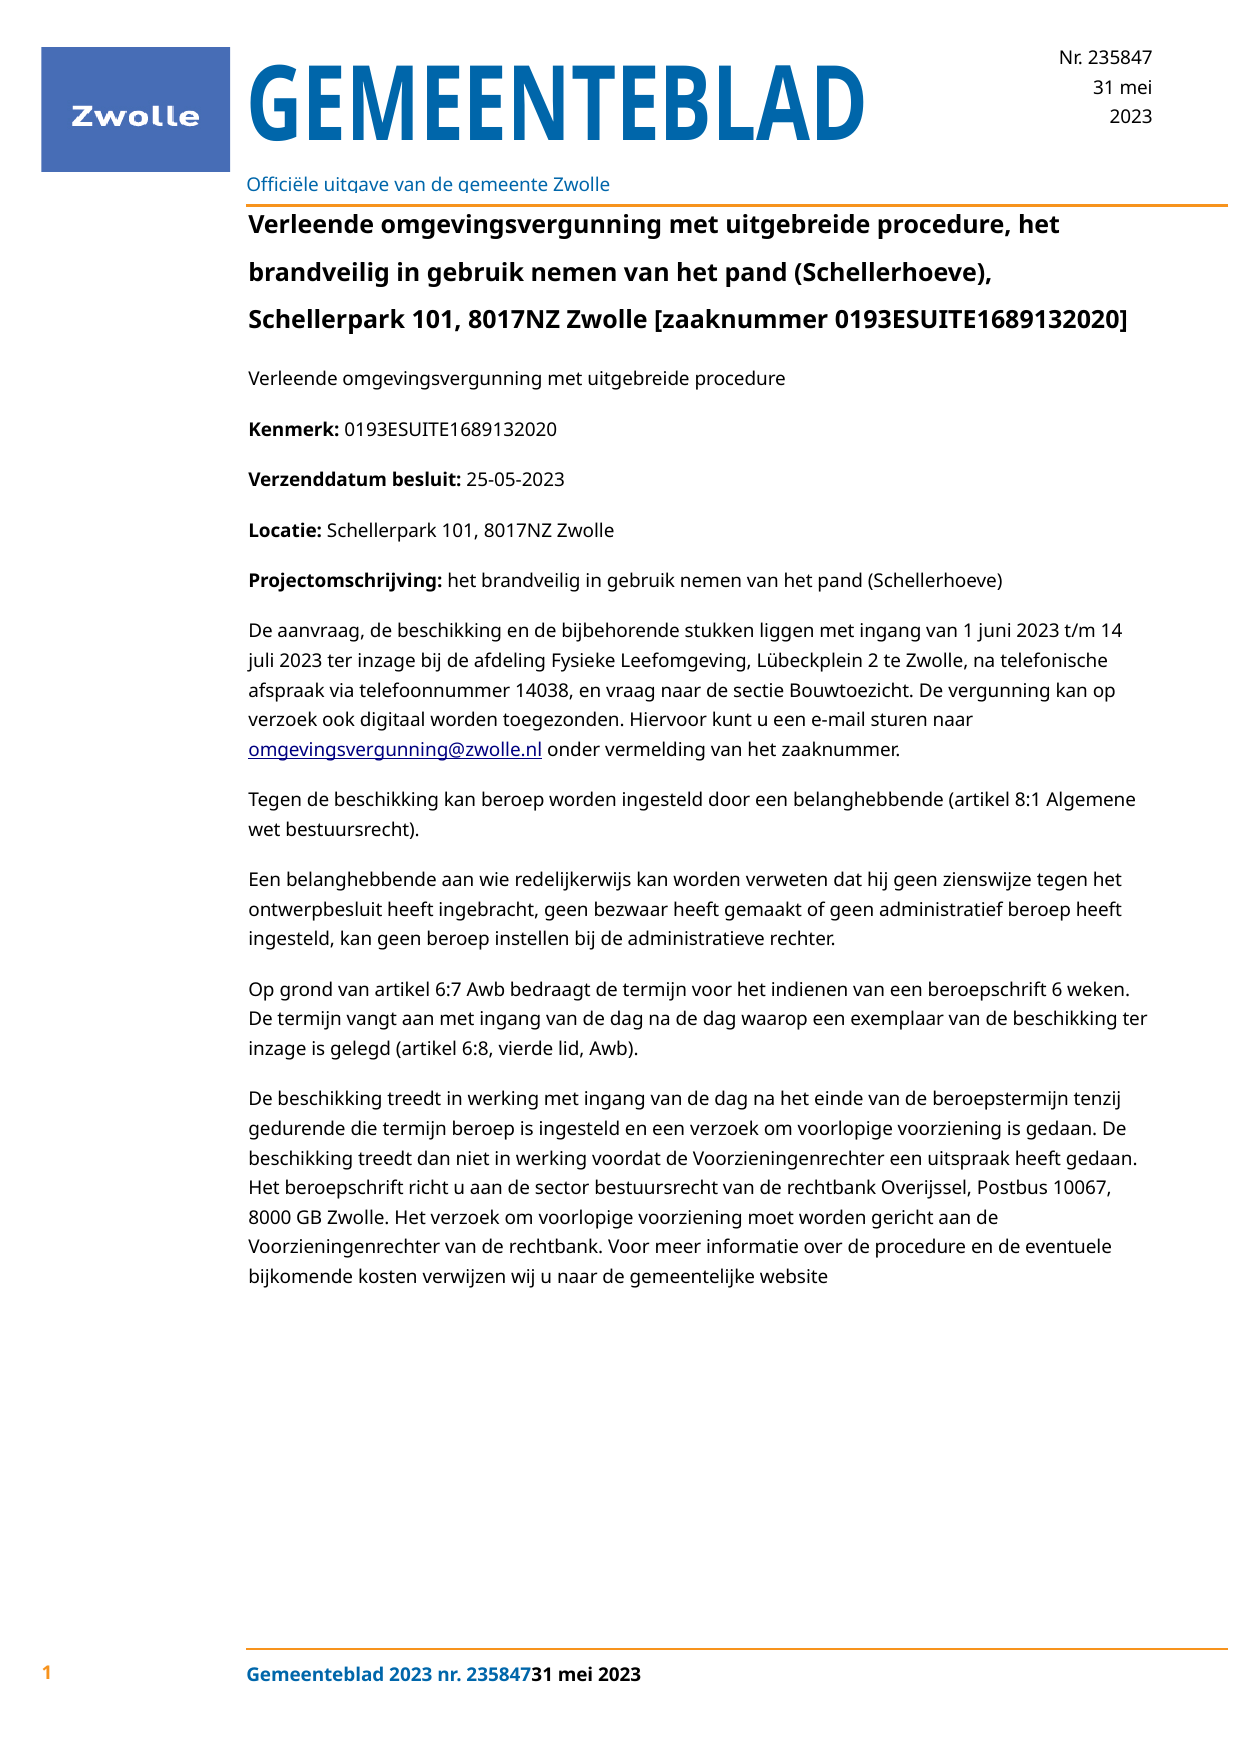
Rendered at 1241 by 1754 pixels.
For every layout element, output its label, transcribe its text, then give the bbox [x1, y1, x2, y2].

text Tegen de beschikking kan beroep worden ingesteld door een belanghebbende (artikel 8:1 Algemene wet bestuursrecht). [248, 786, 1152, 842]
text Projectomschrijving: het brandveilig in gebruik nemen van het pand (Schellerhoeve) [248, 567, 1152, 593]
text Locatie: Schellerpark 101, 8017NZ Zwolle [248, 517, 1152, 542]
text Verzenddatum besluit: 25-05-2023 [248, 466, 1152, 492]
text De aanvraag, de beschikking en de bijbehorende stukken liggen met ingang van 1 juni 2023 t/m 14 juli 2023 ter inzage bij de afdeling Fysieke Leefomgeving, Lübeckplein 2 te Zwolle, na telefonische afspraak via telefoonnummer 14038, en vraag naar de sectie Bouwtoezicht. De vergunning kan op verzoek ook digitaal worden toegezonden. Hiervoor kunt u een e-mail sturen naar omgevingsvergunning@zwolle.nl onder vermelding van het zaaknummer. [248, 618, 1152, 762]
text De beschikking treedt in werking met ingang van de dag na het einde van de beroepstermijn tenzij gedurende die termijn beroep is ingesteld en een verzoek om voorlopige voorziening is gedaan. De beschikking treedt dan niet in werking voordat de Voorzieningenrechter een uitspraak heeft gedaan. Het beroepschrift richt u aan de sector bestuursrecht van de rechtbank Overijssel, Postbus 10067, 8000 GB Zwolle. Het verzoek om voorlopige voorziening moet worden gericht aan de Voorzieningenrechter van de rechtbank. Voor meer informatie over de procedure en de eventuele bijkomende kosten verwijzen wij u naar de gemeentelijke website [248, 1086, 1152, 1289]
text Een belanghebbende aan wie redelijkerwijs kan worden verweten dat hij geen zienswijze tegen het ontwerpbesluit heeft ingebracht, geen bezwaar heeft gemaakt of geen administratief beroep heeft ingesteld, kan geen beroep instellen bij de administratieve rechter. [248, 866, 1152, 951]
text Verleende omgevingsvergunning met uitgebreide procedure, het brandveilig in gebruik nemen van het pand (Schellerhoeve), Schellerpark 101, 8017NZ Zwolle [zaaknummer 0193ESUITE1689132020] [248, 207, 1152, 336]
text Kenmerk: 0193ESUITE1689132020 [248, 416, 1152, 442]
text Verleende omgevingsvergunning met uitgebreide procedure [248, 366, 1152, 391]
text Op grond van artikel 6:7 Awb bedraagt de termijn voor het indienen van een beroepschrift 6 weken. De termijn vangt aan met ingang van de dag na de dag waarop een exemplaar van de beschikking ter inzage is gelegd (artikel 6:8, vierde lid, Awb). [248, 976, 1152, 1061]
picture [41, 47, 231, 172]
